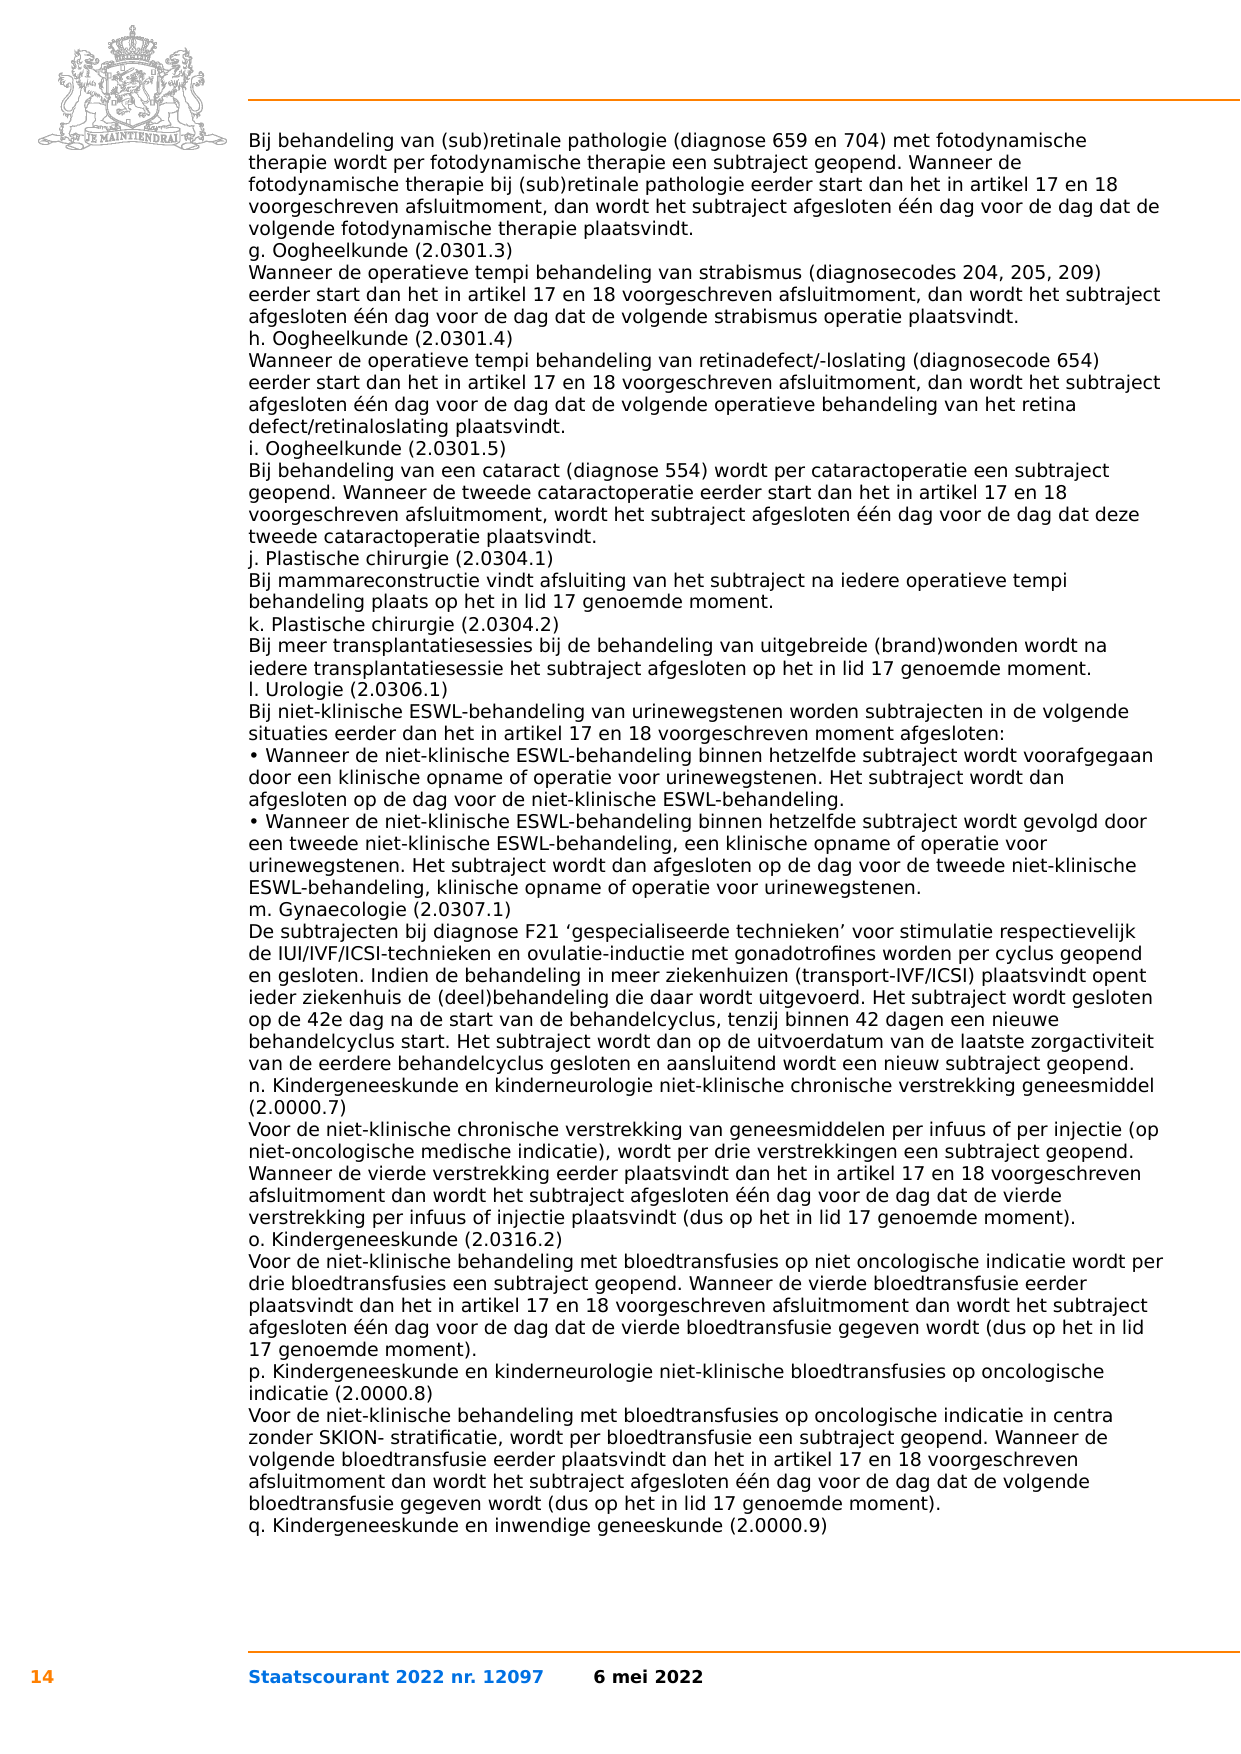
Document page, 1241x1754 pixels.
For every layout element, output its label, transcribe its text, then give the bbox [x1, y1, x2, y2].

text p. Kindergeneeskunde en kinderneurologie niet-klinische bloedtransfusies op oncologische indicatie (2.0000.8) [248, 1361, 1163, 1405]
text h. Oogheelkunde (2.0301.4) [248, 328, 1163, 350]
text Wanneer de operatieve tempi behandeling van retinadefect/-loslating (diagnosecode 654) eerder start dan het in artikel 17 en 18 voorgeschreven afsluitmoment, dan wordt het subtraject afgesloten één dag voor de dag dat de volgende operatieve behandeling van het retina defect/retinaloslating plaatsvindt. [248, 350, 1163, 438]
text • Wanneer de niet-klinische ESWL-behandeling binnen hetzelfde subtraject wordt voorafgegaan door een klinische opname of operatie voor urinewegstenen. Het subtraject wordt dan afgesloten op de dag voor de niet-klinische ESWL-behandeling. [248, 745, 1163, 811]
text Wanneer de operatieve tempi behandeling van strabismus (diagnosecodes 204, 205, 209) eerder start dan het in artikel 17 en 18 voorgeschreven afsluitmoment, dan wordt het subtraject afgesloten één dag voor de dag dat de volgende strabismus operatie plaatsvindt. [248, 262, 1163, 328]
text Bij mammareconstructie vindt afsluiting van het subtraject na iedere operatieve tempi behandeling plaats op het in lid 17 genoemde moment. [248, 569, 1163, 613]
text k. Plastische chirurgie (2.0304.2) [248, 613, 1163, 635]
text Voor de niet-klinische chronische verstrekking van geneesmiddelen per infuus of per injectie (op niet-oncologische medische indicatie), wordt per drie verstrekkingen een subtraject geopend. Wanneer de vierde verstrekking eerder plaatsvindt dan het in artikel 17 en 18 voorgeschreven afsluitmoment dan wordt het subtraject afgesloten één dag voor de dag dat de vierde verstrekking per infuus of injectie plaatsvindt (dus op het in lid 17 genoemde moment). [248, 1119, 1163, 1229]
text j. Plastische chirurgie (2.0304.1) [248, 547, 1163, 569]
text • Wanneer de niet-klinische ESWL-behandeling binnen hetzelfde subtraject wordt gevolgd door een tweede niet-klinische ESWL-behandeling, een klinische opname of operatie voor urinewegstenen. Het subtraject wordt dan afgesloten op de dag voor de tweede niet-klinische ESWL-behandeling, klinische opname of operatie voor urinewegstenen. [248, 811, 1163, 899]
text Voor de niet-klinische behandeling met bloedtransfusies op niet oncologische indicatie wordt per drie bloedtransfusies een subtraject geopend. Wanneer de vierde bloedtransfusie eerder plaatsvindt dan het in artikel 17 en 18 voorgeschreven afsluitmoment dan wordt het subtraject afgesloten één dag voor de dag dat de vierde bloedtransfusie gegeven wordt (dus op het in lid 17 genoemde moment). [248, 1251, 1163, 1361]
text De subtrajecten bij diagnose F21 ‘gespecialiseerde technieken’ voor stimulatie respectievelijk de IUI/IVF/ICSI-technieken en ovulatie-inductie met gonadotrofines worden per cyclus geopend en gesloten. Indien de behandeling in meer ziekenhuizen (transport-IVF/ICSI) plaatsvindt opent ieder ziekenhuis de (deel)behandeling die daar wordt uitgevoerd. Het subtraject wordt gesloten op de 42e dag na de start van de behandelcyclus, tenzij binnen 42 dagen een nieuwe behandelcyclus start. Het subtraject wordt dan op de uitvoerdatum van de laatste zorgactiviteit van de eerdere behandelcyclus gesloten en aansluitend wordt een nieuw subtraject geopend. [248, 921, 1163, 1075]
text Voor de niet-klinische behandeling met bloedtransfusies op oncologische indicatie in centra zonder SKION- stratificatie, wordt per bloedtransfusie een subtraject geopend. Wanneer de volgende bloedtransfusie eerder plaatsvindt dan het in artikel 17 en 18 voorgeschreven afsluitmoment dan wordt het subtraject afgesloten één dag voor de dag dat de volgende bloedtransfusie gegeven wordt (dus op het in lid 17 genoemde moment). [248, 1405, 1163, 1514]
text m. Gynaecologie (2.0307.1) [248, 899, 1163, 921]
text Bij niet-klinische ESWL-behandeling van urinewegstenen worden subtrajecten in de volgende situaties eerder dan het in artikel 17 en 18 voorgeschreven moment afgesloten: [248, 701, 1163, 745]
picture [38, 25, 227, 150]
text Bij meer transplantatiesessies bij de behandeling van uitgebreide (brand)wonden wordt na iedere transplantatiesessie het subtraject afgesloten op het in lid 17 genoemde moment. [248, 635, 1163, 679]
text n. Kindergeneeskunde en kinderneurologie niet-klinische chronische verstrekking geneesmiddel (2.0000.7) [248, 1075, 1163, 1119]
text Bij behandeling van een cataract (diagnose 554) wordt per cataractoperatie een subtraject geopend. Wanneer de tweede cataractoperatie eerder start dan het in artikel 17 en 18 voorgeschreven afsluitmoment, wordt het subtraject afgesloten één dag voor de dag dat deze tweede cataractoperatie plaatsvindt. [248, 459, 1163, 547]
text q. Kindergeneeskunde en inwendige geneeskunde (2.0000.9) [248, 1514, 1163, 1537]
text i. Oogheelkunde (2.0301.5) [248, 438, 1163, 459]
text l. Urologie (2.0306.1) [248, 679, 1163, 701]
text o. Kindergeneeskunde (2.0316.2) [248, 1229, 1163, 1251]
text g. Oogheelkunde (2.0301.3) [248, 240, 1163, 262]
text Bij behandeling van (sub)retinale pathologie (diagnose 659 en 704) met fotodynamische therapie wordt per fotodynamische therapie een subtraject geopend. Wanneer de fotodynamische therapie bij (sub)retinale pathologie eerder start dan het in artikel 17 en 18 voorgeschreven afsluitmoment, dan wordt het subtraject afgesloten één dag voor de dag dat de volgende fotodynamische therapie plaatsvindt. [248, 130, 1163, 240]
